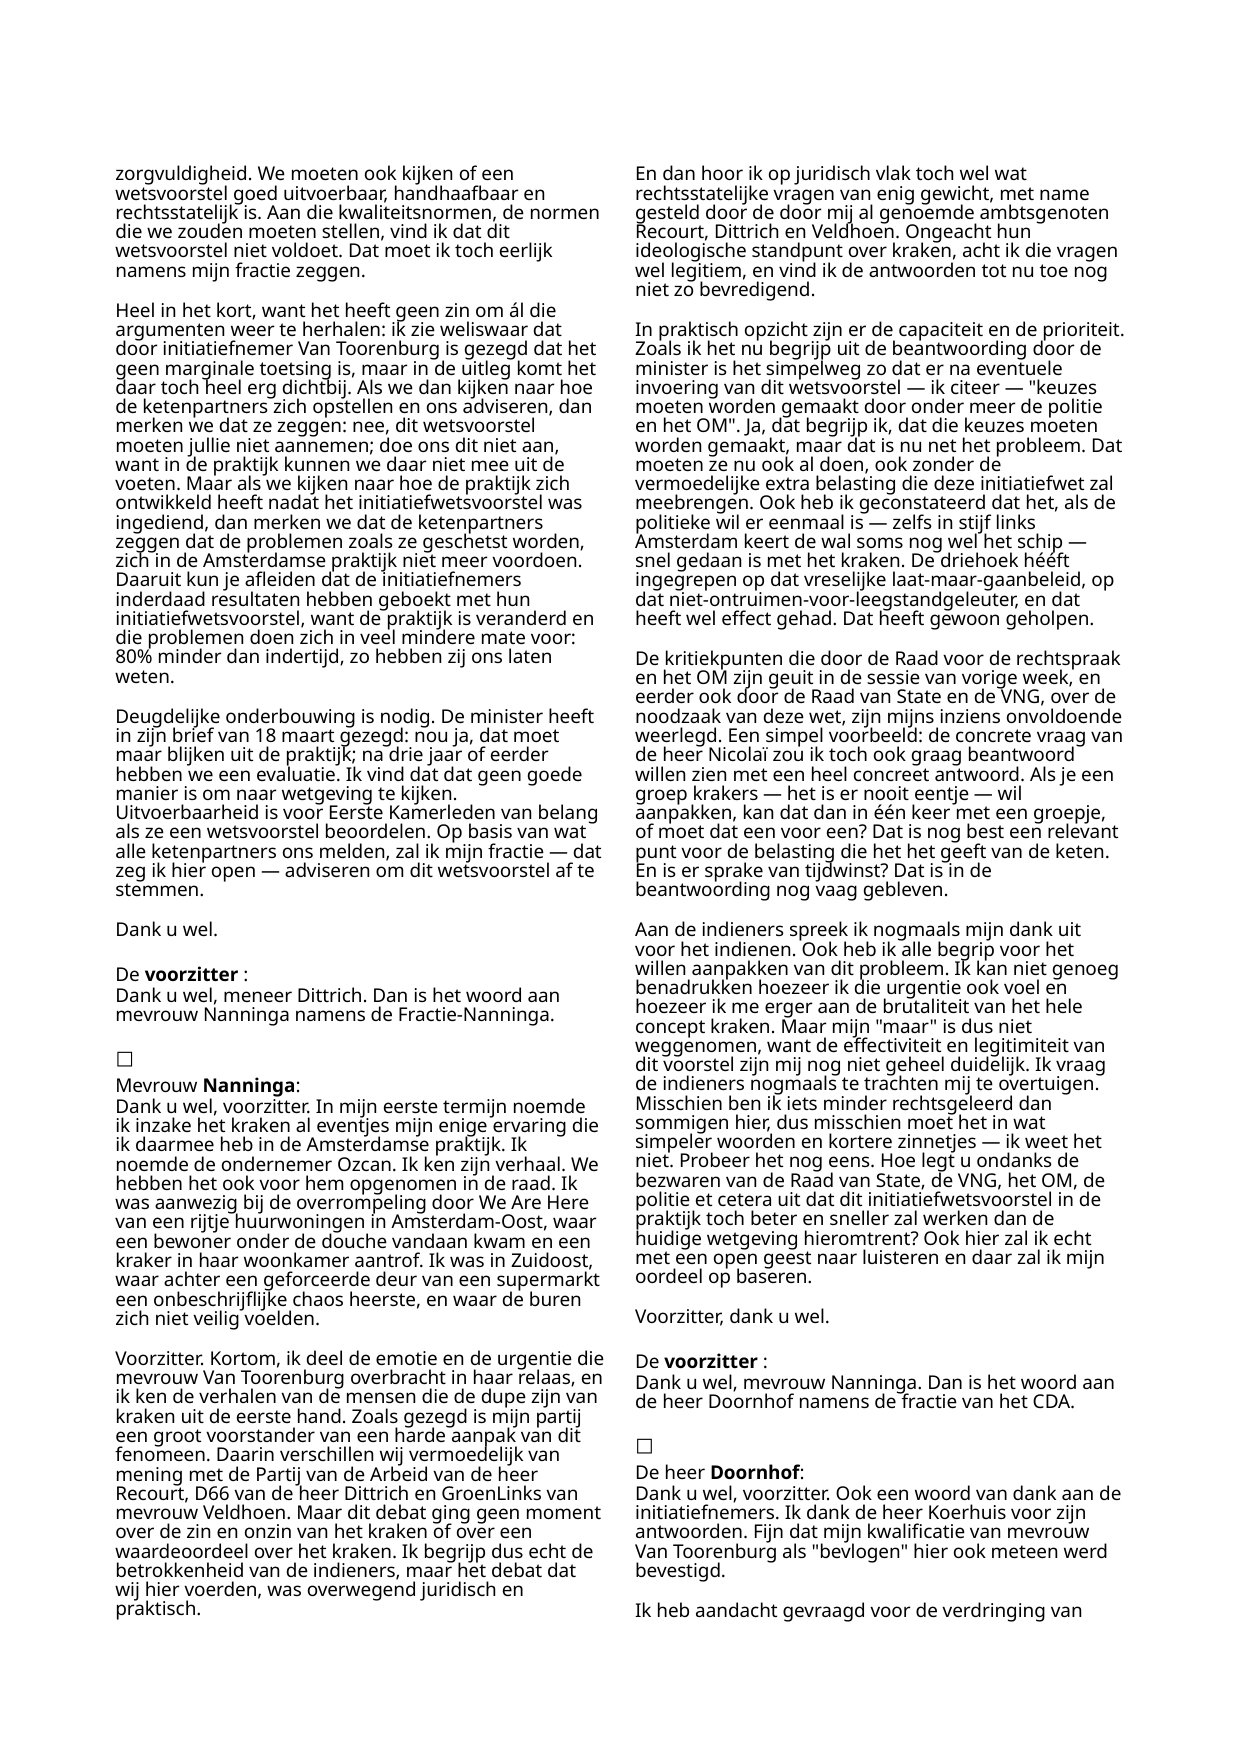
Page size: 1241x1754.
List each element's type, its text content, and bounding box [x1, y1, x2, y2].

text De voorzitter : [115, 961, 605, 987]
text Dank u wel. [115, 921, 605, 941]
text De heer Doornhof: [635, 1459, 1125, 1485]
text Voorzitter. Kortom, ik deel de emotie en de urgentie die mevrouw Van Toorenburg overbracht in haar relaas, en ik ken de verhalen van de mensen die de dupe zijn van kraken uit de eerste hand. Zoals gezegd is mijn partij een groot voorstander van een harde aanpak van dit fenomeen. Daarin verschillen wij vermoedelijk van mening met de Partij van de Arbeid van de heer Recourt, D66 van de heer Dittrich en GroenLinks van mevrouw Veldhoen. Maar dit debat ging geen moment over de zin en onzin van het kraken of over een waardeoordeel over het kraken. Ik begrijp dus echt de betrokkenheid van de indieners, maar het debat dat wij hier voerden, was overwegend juridisch en praktisch. [115, 1350, 605, 1620]
text Heel in het kort, want het heeft geen zin om ál die argumenten weer te herhalen: ik zie weliswaar dat door initiatiefnemer Van Toorenburg is gezegd dat het geen marginale toetsing is, maar in de uitleg komt het daar toch heel erg dichtbij. Als we dan kijken naar hoe de ketenpartners zich opstellen en ons adviseren, dan merken we dat ze zeggen: nee, dit wetsvoorstel moeten jullie niet aannemen; doe ons dit niet aan, want in de praktijk kunnen we daar niet mee uit de voeten. Maar als we kijken naar hoe de praktijk zich ontwikkeld heeft nadat het initiatiefwetsvoorstel was ingediend, dan merken we dat de ketenpartners zeggen dat de problemen zoals ze geschetst worden, zich in de Amsterdamse praktijk niet meer voordoen. Daaruit kun je afleiden dat de initiatiefnemers inderdaad resultaten hebben geboekt met hun initiatiefwetsvoorstel, want de praktijk is veranderd en die problemen doen zich in veel mindere mate voor: 80% minder dan indertijd, zo hebben zij ons laten weten. [115, 302, 605, 687]
text ⬜ [635, 1433, 1125, 1459]
text Voorzitter, dank u wel. [635, 1308, 1125, 1327]
text zorgvuldigheid. We moeten ook kijken of een wetsvoorstel goed uitvoerbaar, handhaafbaar en rechtsstatelijk is. Aan die kwaliteitsnormen, de normen die we zouden moeten stellen, vind ik dat dit wetsvoorstel niet voldoet. Dat moet ik toch eerlijk namens mijn fractie zeggen. [115, 165, 605, 281]
text Ik heb aandacht gevraagd voor de verdringing van [635, 1602, 1125, 1621]
text De kritiekpunten die door de Raad voor de rechtspraak en het OM zijn geuit in de sessie van vorige week, en eerder ook door de Raad van State en de VNG, over de noodzaak van deze wet, zijn mijns inziens onvoldoende weerlegd. Een simpel voorbeeld: de concrete vraag van de heer Nicolaï zou ik toch ook graag beantwoord willen zien met een heel concreet antwoord. Als je een groep krakers — het is er nooit eentje — wil aanpakken, kan dat dan in één keer met een groepje, of moet dat een voor een? Dat is nog best een relevant punt voor de belasting die het het geeft van de keten. En is er sprake van tijdwinst? Dat is in de beantwoording nog vaag gebleven. [635, 650, 1125, 901]
text De voorzitter : [635, 1348, 1125, 1374]
text Deugdelijke onderbouwing is nodig. De minister heeft in zijn brief van 18 maart gezegd: nou ja, dat moet maar blijken uit de praktijk; na drie jaar of eerder hebben we een evaluatie. Ik vind dat dat geen goede manier is om naar wetgeving te kijken. Uitvoerbaarheid is voor Eerste Kamerleden van belang als ze een wetsvoorstel beoordelen. Op basis van wat alle ketenpartners ons melden, zal ik mijn fractie — dat zeg ik hier open — adviseren om dit wetsvoorstel af te stemmen. [115, 708, 605, 901]
text In praktisch opzicht zijn er de capaciteit en de prioriteit. Zoals ik het nu begrijp uit de beantwoording door de minister is het simpelweg zo dat er na eventuele invoering van dit wetsvoorstel — ik citeer — "keuzes moeten worden gemaakt door onder meer de politie en het OM". Ja, dat begrijp ik, dat die keuzes moeten worden gemaakt, maar dat is nu net het probleem. Dat moeten ze nu ook al doen, ook zonder de vermoedelijke extra belasting die deze initiatiefwet zal meebrengen. Ook heb ik geconstateerd dat het, als de politieke wil er eenmaal is — zelfs in stijf links Amsterdam keert de wal soms nog wel het schip — snel gedaan is met het kraken. De driehoek hééft ingegrepen op dat vreselijke laat-maar-gaanbeleid, op dat niet-ontruimen-voor-leegstandgeleuter, en dat heeft wel effect gehad. Dat heeft gewoon geholpen. [635, 321, 1125, 629]
text Mevrouw Nanninga: [115, 1072, 605, 1098]
text Dank u wel, voorzitter. In mijn eerste termijn noemde ik inzake het kraken al eventjes mijn enige ervaring die ik daarmee heb in de Amsterdamse praktijk. Ik noemde de ondernemer Ozcan. Ik ken zijn verhaal. We hebben het ook voor hem opgenomen in de raad. Ik was aanwezig bij de overrompeling door We Are Here van een rijtje huurwoningen in Amsterdam-Oost, waar een bewoner onder de douche vandaan kwam en een kraker in haar woonkamer aantrof. Ik was in Zuidoost, waar achter een geforceerde deur van een supermarkt een onbeschrijflijke chaos heerste, en waar de buren zich niet veilig voelden. [115, 1098, 605, 1329]
text Dank u wel, mevrouw Nanninga. Dan is het woord aan de heer Doornhof namens de fractie van het CDA. [635, 1374, 1125, 1412]
text Dank u wel, meneer Dittrich. Dan is het woord aan mevrouw Nanninga namens de Fractie-Nanninga. [115, 987, 605, 1026]
text Aan de indieners spreek ik nogmaals mijn dank uit voor het indienen. Ook heb ik alle begrip voor het willen aanpakken van dit probleem. Ik kan niet genoeg benadrukken hoezeer ik die urgentie ook voel en hoezeer ik me erger aan de brutaliteit van het hele concept kraken. Maar mijn "maar" is dus niet weggenomen, want de effectiviteit en legitimiteit van dit voorstel zijn mij nog niet geheel duidelijk. Ik vraag de indieners nogmaals te trachten mij te overtuigen. Misschien ben ik iets minder rechtsgeleerd dan sommigen hier, dus misschien moet het in wat simpeler woorden en kortere zinnetjes — ik weet het niet. Probeer het nog eens. Hoe legt u ondanks de bezwaren van de Raad van State, de VNG, het OM, de politie et cetera uit dat dit initiatiefwetsvoorstel in de praktijk toch beter en sneller zal werken dan de huidige wetgeving hieromtrent? Ook hier zal ik echt met een open geest naar luisteren en daar zal ik mijn oordeel op baseren. [635, 921, 1125, 1287]
text Dank u wel, voorzitter. Ook een woord van dank aan de initiatiefnemers. Ik dank de heer Koerhuis voor zijn antwoorden. Fijn dat mijn kwalificatie van mevrouw Van Toorenburg als "bevlogen" hier ook meteen werd bevestigd. [635, 1485, 1125, 1581]
text ⬜ [115, 1046, 605, 1072]
text En dan hoor ik op juridisch vlak toch wel wat rechtsstatelijke vragen van enig gewicht, met name gesteld door de door mij al genoemde ambtsgenoten Recourt, Dittrich en Veldhoen. Ongeacht hun ideologische standpunt over kraken, acht ik die vragen wel legitiem, en vind ik de antwoorden tot nu toe nog niet zo bevredigend. [635, 165, 1125, 300]
